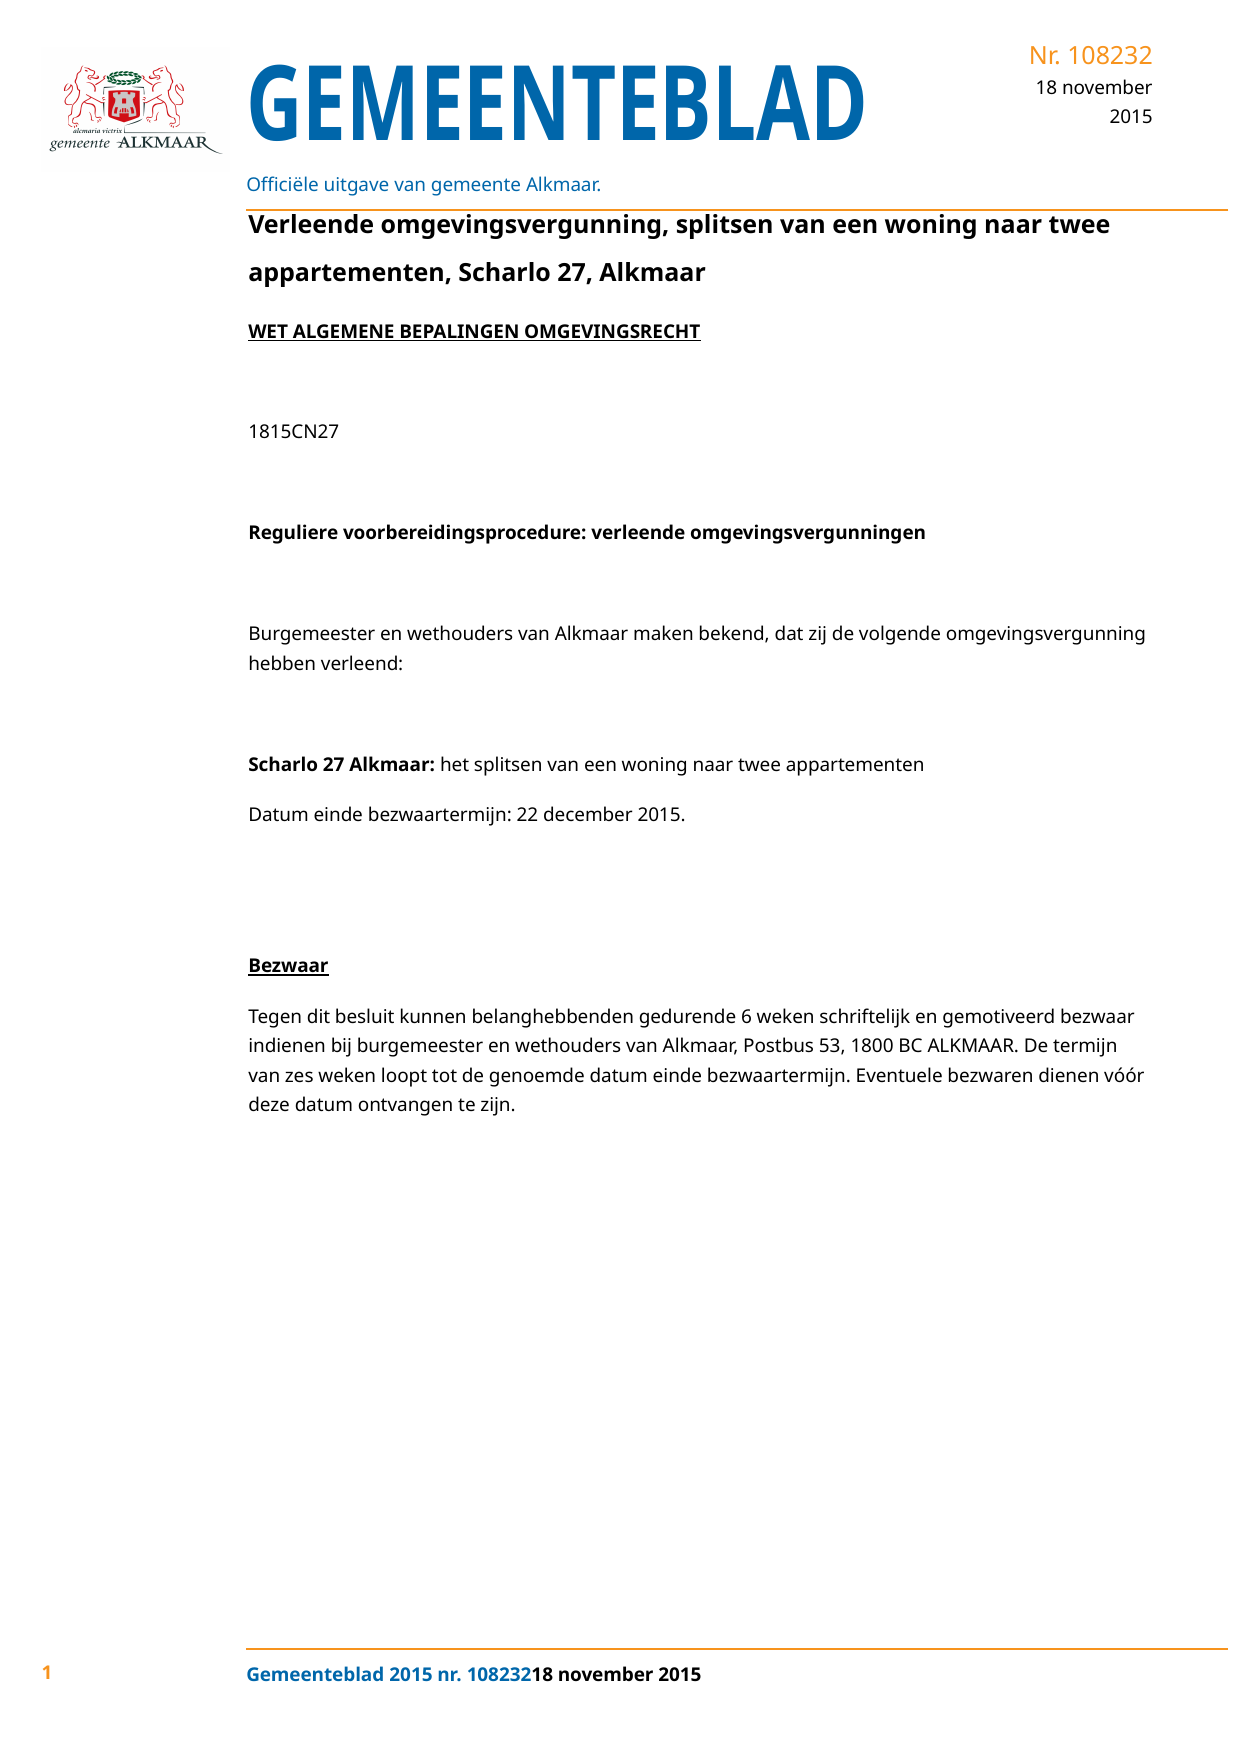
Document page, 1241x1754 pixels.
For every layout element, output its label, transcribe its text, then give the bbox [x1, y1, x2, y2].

text 1815CN27 [248, 419, 1152, 444]
text Verleende omgevingsvergunning, splitsen van een woning naar twee appartementen, Scharlo 27, Alkmaar [248, 211, 1152, 288]
text Datum einde bezwaartermijn: 22 december 2015. [248, 801, 1152, 827]
text Reguliere voorbereidingsprocedure: verleende omgevingsvergunningen [248, 519, 1152, 545]
text WET ALGEMENE BEPALINGEN OMGEVINGSRECHT [248, 318, 1152, 344]
text Scharlo 27 Alkmaar: het splitsen van een woning naar twee appartementen [248, 751, 1152, 777]
text Bezwaar [248, 952, 1152, 978]
picture [41, 47, 231, 172]
text Burgemeester en wethouders van Alkmaar maken bekend, dat zij de volgende omgevingsvergunning hebben verleend: [248, 620, 1152, 676]
text Tegen dit besluit kunnen belanghebbenden gedurende 6 weken schriftelijk en gemotiveerd bezwaar indienen bij burgemeester en wethouders van Alkmaar, Postbus 53, 1800 BC ALKMAAR. De termijn van zes weken loopt tot de genoemde datum einde bezwaartermijn. Eventuele bezwaren dienen vóór deze datum ontvangen te zijn. [248, 1003, 1152, 1117]
